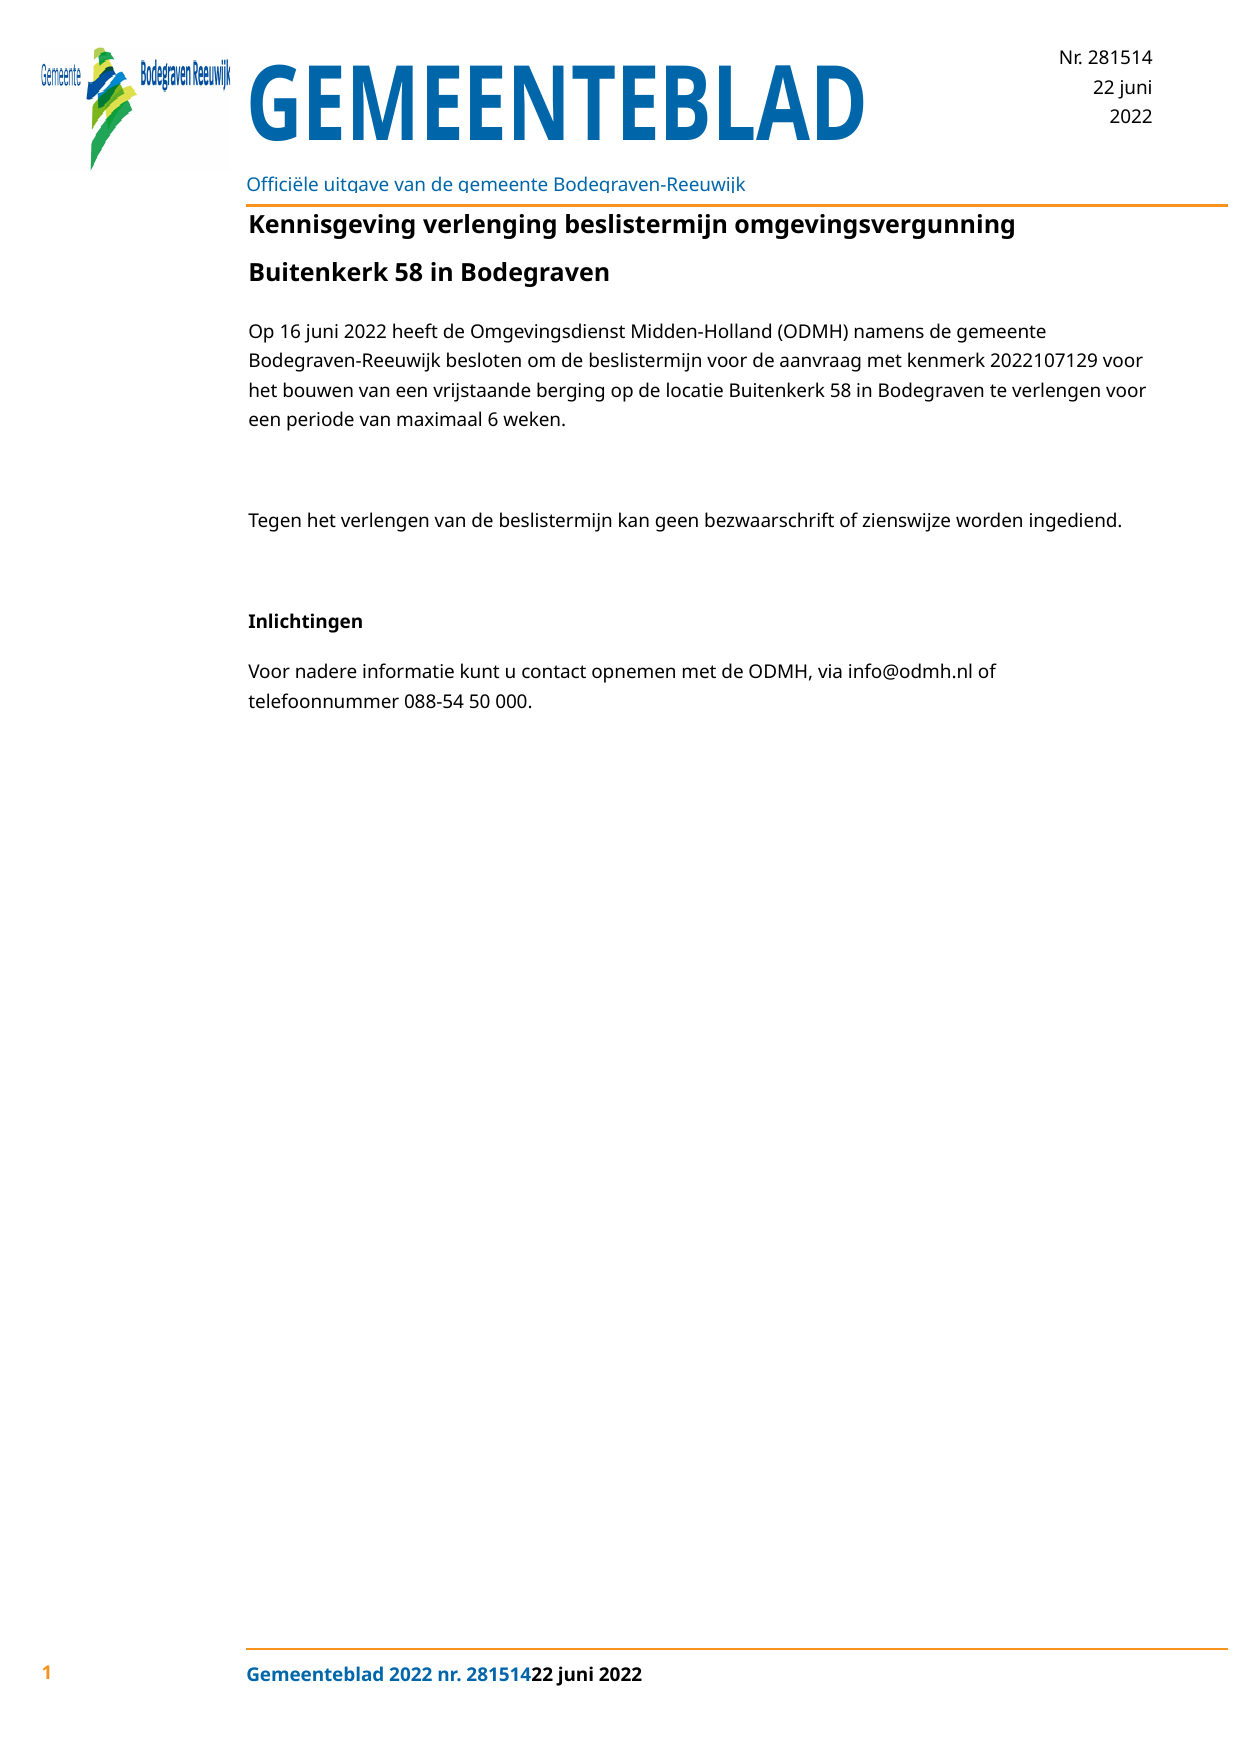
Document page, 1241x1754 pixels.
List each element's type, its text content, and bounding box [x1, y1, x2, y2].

text Op 16 juni 2022 heeft de Omgevingsdienst Midden-Holland (ODMH) namens de gemeente Bodegraven-Reeuwijk besloten om de beslistermijn voor de aanvraag met kenmerk 2022107129 voor het bouwen van een vrijstaande berging op de locatie Buitenkerk 58 in Bodegraven te verlengen voor een periode van maximaal 6 weken. [248, 318, 1152, 432]
text Inlichtingen [248, 608, 1152, 634]
text Tegen het verlengen van de beslistermijn kan geen bezwaarschrift of zienswijze worden ingediend. [248, 507, 1152, 533]
picture [41, 47, 231, 172]
text Kennisgeving verlenging beslistermijn omgevingsvergunning Buitenkerk 58 in Bodegraven [248, 207, 1152, 288]
text Voor nadere informatie kunt u contact opnemen met de ODMH, via info@odmh.nl of telefoonnummer 088-54 50 000. [248, 659, 1152, 714]
